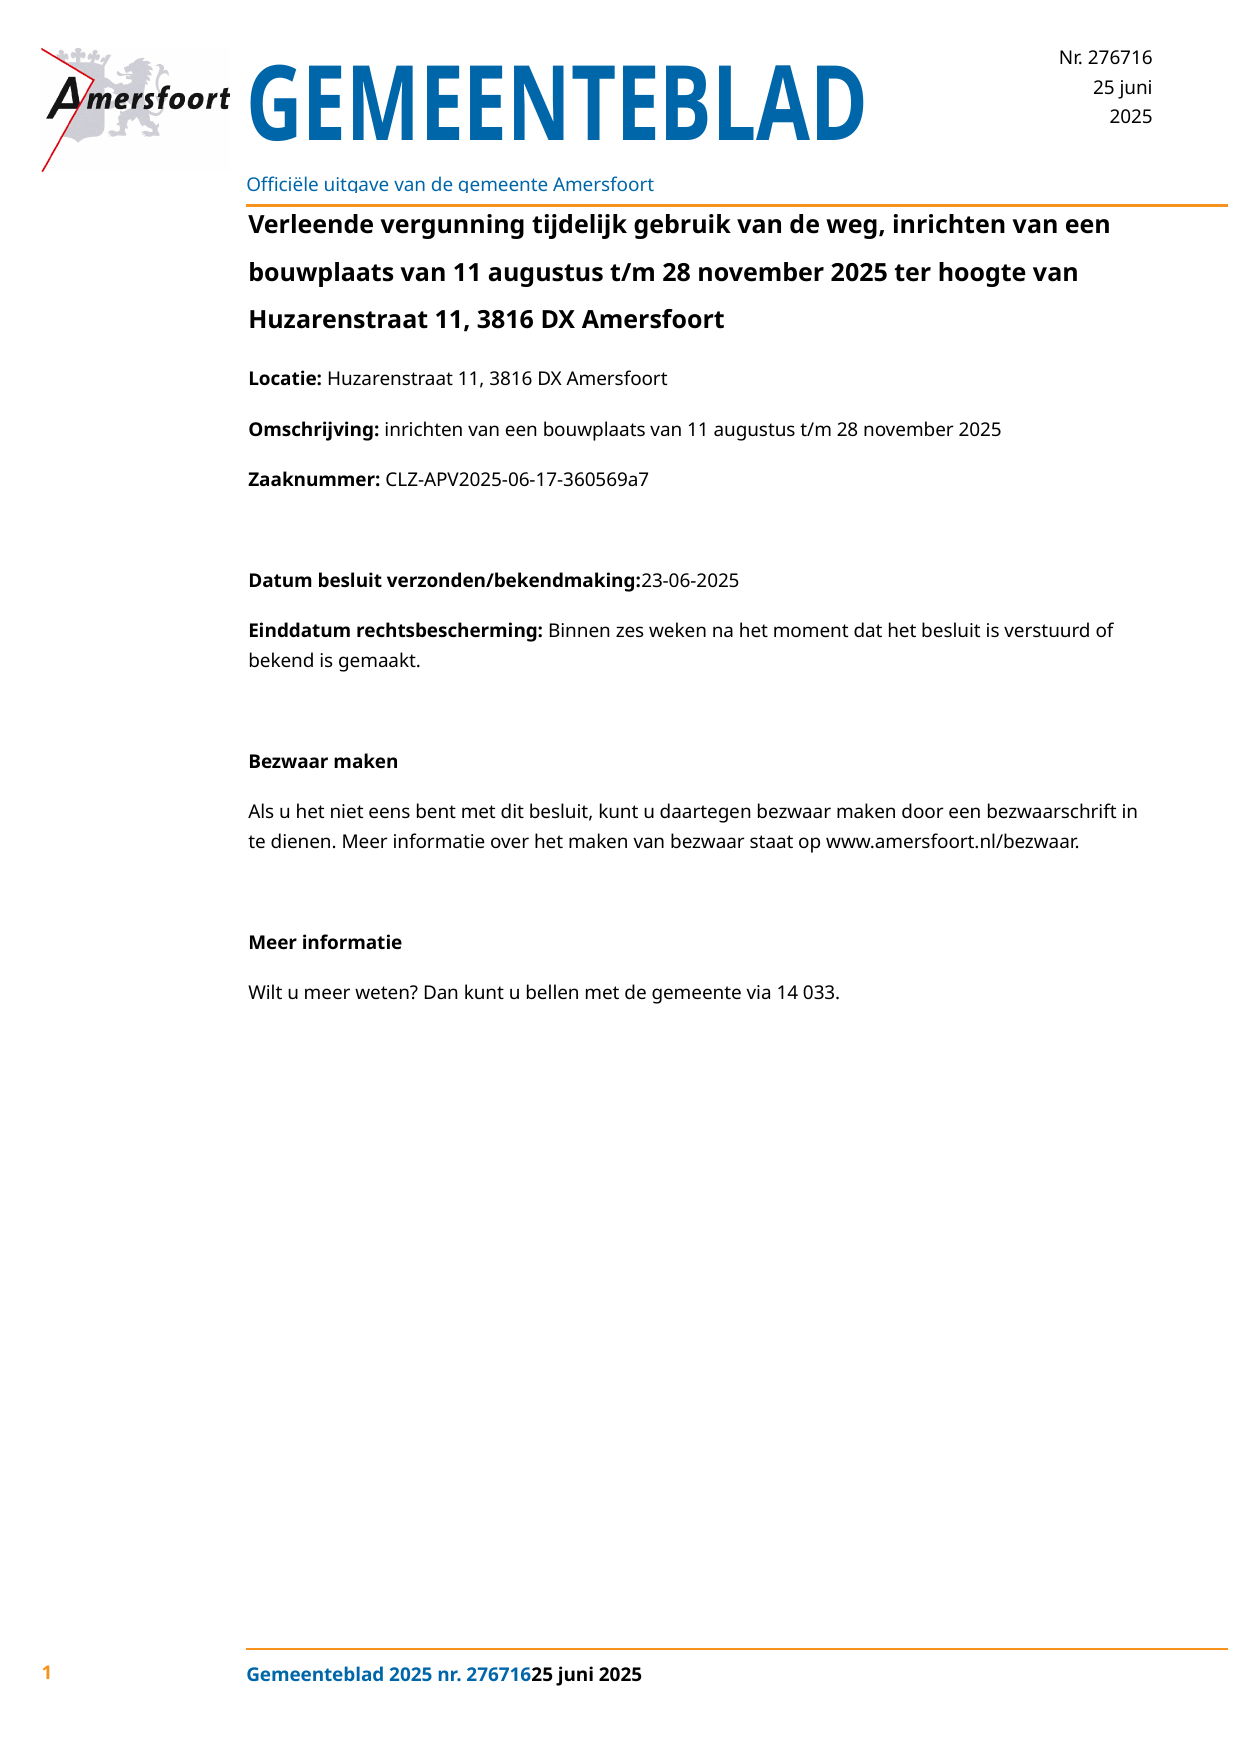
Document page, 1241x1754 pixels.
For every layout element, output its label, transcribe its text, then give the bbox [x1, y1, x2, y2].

text Omschrijving: inrichten van een bouwplaats van 11 augustus t/m 28 november 2025 [248, 416, 1152, 442]
text Als u het niet eens bent met dit besluit, kunt u daartegen bezwaar maken door een bezwaarschrift in te dienen. Meer informatie over het maken van bezwaar staat op www.amersfoort.nl/bezwaar. [248, 798, 1152, 854]
picture [41, 47, 231, 172]
text Locatie: Huzarenstraat 11, 3816 DX Amersfoort [248, 366, 1152, 391]
text Zaaknummer: CLZ-APV2025-06-17-360569a7 [248, 466, 1152, 492]
text Datum besluit verzonden/bekendmaking:23-06-2025 [248, 567, 1152, 593]
text Verleende vergunning tijdelijk gebruik van de weg, inrichten van een bouwplaats van 11 augustus t/m 28 november 2025 ter hoogte van Huzarenstraat 11, 3816 DX Amersfoort [248, 207, 1152, 336]
text Bezwaar maken [248, 748, 1152, 774]
text Wilt u meer weten? Dan kunt u bellen met de gemeente via 14 033. [248, 979, 1152, 1005]
text Einddatum rechtsbescherming: Binnen zes weken na het moment dat het besluit is verstuurd of bekend is gemaakt. [248, 618, 1152, 673]
text Meer informatie [248, 929, 1152, 954]
